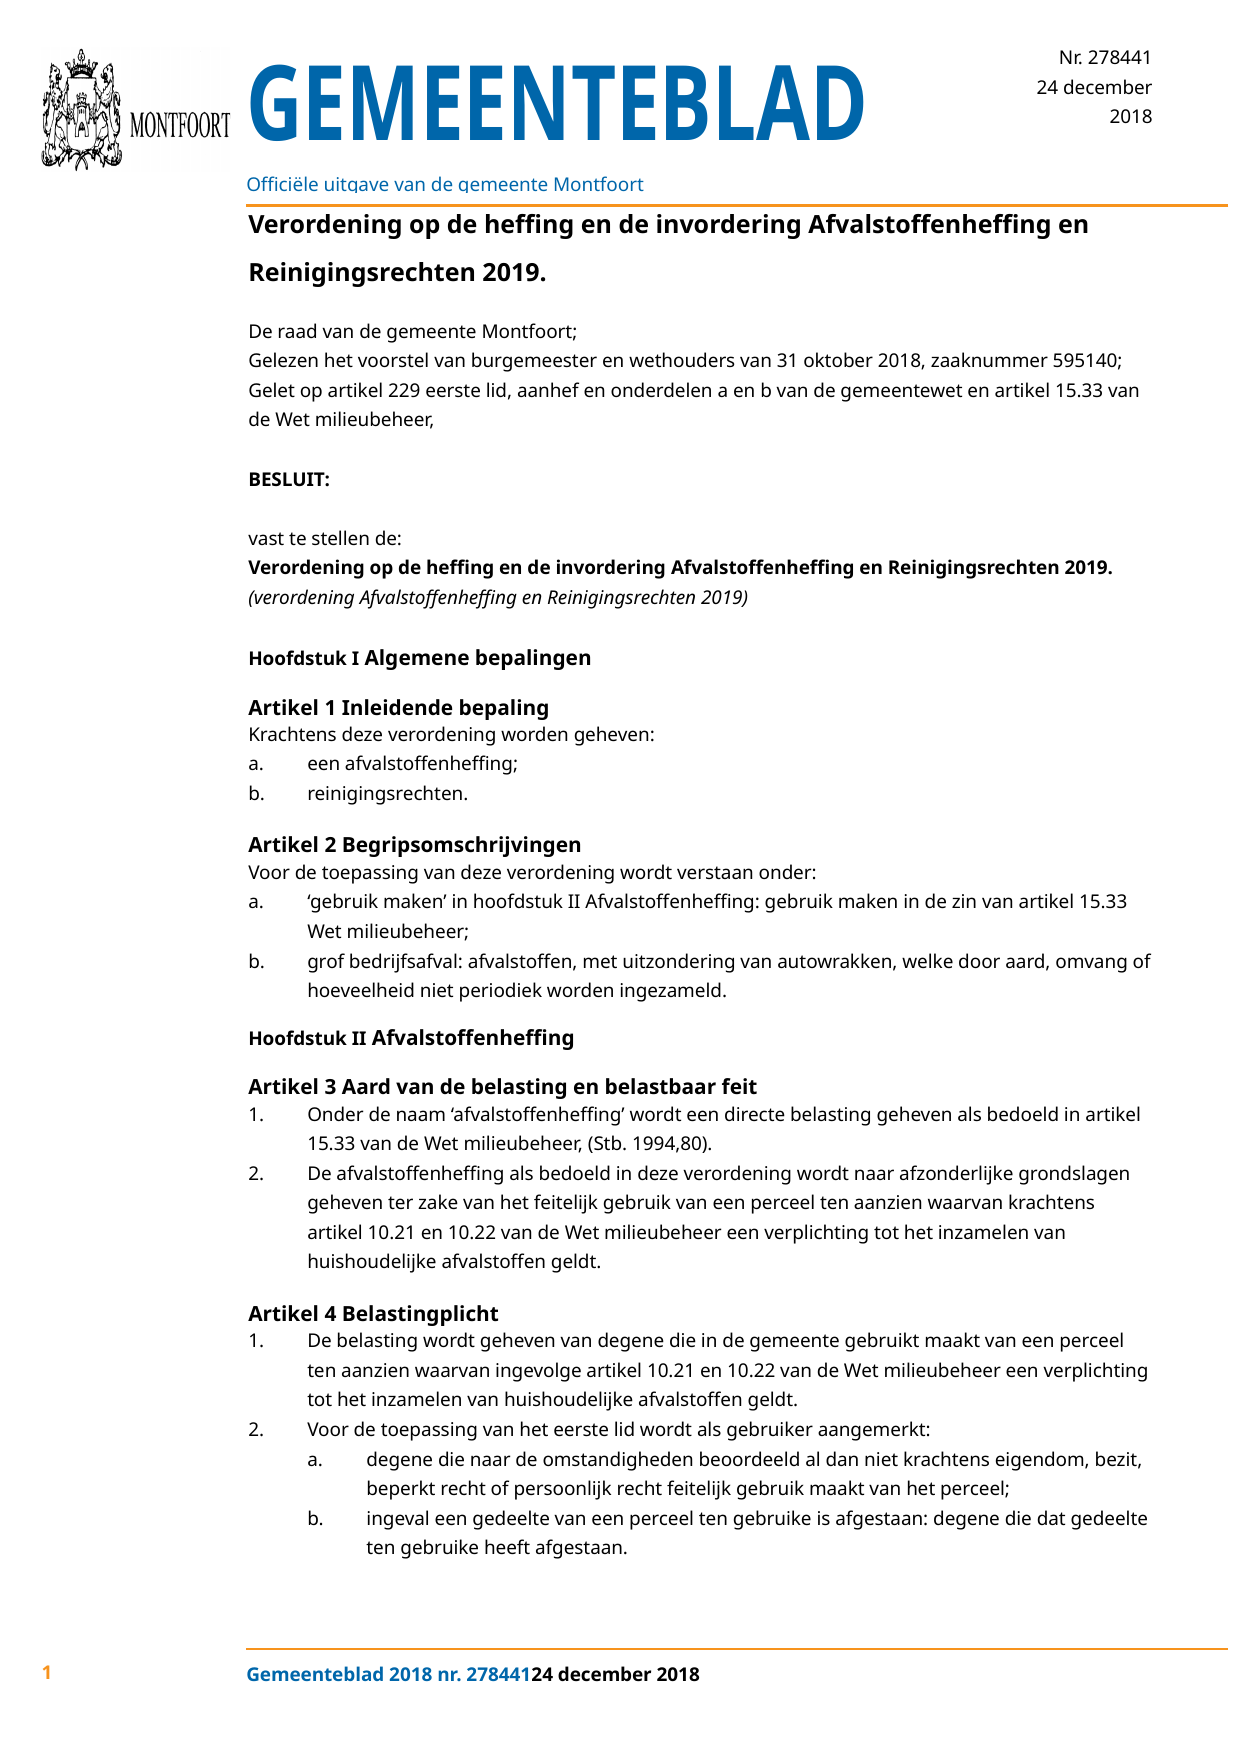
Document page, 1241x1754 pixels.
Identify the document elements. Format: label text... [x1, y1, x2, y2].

text Gelet op artikel 229 eerste lid, aanhef en onderdelen a en b van de gemeentewet en artikel 15.33 van de Wet milieubeheer, [248, 377, 1152, 432]
list ingeval een gedeelte van een perceel ten gebruike is afgestaan: degene die dat gedeelte ten gebruike heeft afgestaan. [307, 1505, 1152, 1560]
text Hoofdstuk II Afvalstoffenheffing [248, 1023, 1152, 1051]
list een afvalstoffenheffing; [248, 751, 1152, 776]
text Verordening op de heffing en de invordering Afvalstoffenheffing en Reinigingsrechten 2019. [248, 554, 1152, 580]
text Krachtens deze verordening worden geheven: [248, 721, 1152, 747]
text Hoofdstuk I Algemene bepalingen [248, 643, 1152, 672]
list Onder de naam ‘afvalstoffenheffing’ wordt een directe belasting geheven als bedoeld in artikel 15.33 van de Wet milieubeheer, (Stb. 1994,80). [248, 1101, 1152, 1156]
list reinigingsrechten. [248, 780, 1152, 806]
text Artikel 3 Aard van de belasting en belastbaar feit [248, 1072, 1152, 1101]
text Voor de toepassing van deze verordening wordt verstaan onder: [248, 859, 1152, 885]
text vast te stellen de: [248, 525, 1152, 551]
list ‘gebruik maken’ in hoofdstuk II Afvalstoffenheffing: gebruik maken in de zin van artikel 15.33 Wet milieubeheer; [248, 889, 1152, 944]
list De afvalstoffenheffing als bedoeld in deze verordening wordt naar afzonderlijke grondslagen geheven ter zake van het feitelijk gebruik van een perceel ten aanzien waarvan krachtens artikel 10.21 en 10.22 van de Wet milieubeheer een verplichting tot het inzamelen van huishoudelijke afvalstoffen geldt. [248, 1160, 1152, 1274]
text Artikel 2 Begripsomschrijvingen [248, 831, 1152, 859]
text Gelezen het voorstel van burgemeester en wethouders van 31 oktober 2018, zaaknummer 595140; [248, 347, 1152, 373]
text Artikel 1 Inleidende bepaling [248, 693, 1152, 721]
list grof bedrijfsafval: afvalstoffen, met uitzondering van autowrakken, welke door aard, omvang of hoeveelheid niet periodiek worden ingezameld. [248, 948, 1152, 1003]
list Voor de toepassing van het eerste lid wordt als gebruiker aangemerkt: [248, 1416, 1152, 1442]
text (verordening Afvalstoffenheffing en Reinigingsrechten 2019) [248, 584, 1152, 610]
list De belasting wordt geheven van degene die in de gemeente gebruikt maakt van een perceel ten aanzien waarvan ingevolge artikel 10.21 en 10.22 van de Wet milieubeheer een verplichting tot het inzamelen van huishoudelijke afvalstoffen geldt. [248, 1327, 1152, 1412]
text De raad van de gemeente Montfoort; [248, 318, 1152, 344]
picture [41, 47, 231, 172]
text Artikel 4 Belastingplicht [248, 1299, 1152, 1327]
list degene die naar de omstandigheden beoordeeld al dan niet krachtens eigendom, bezit, beperkt recht of persoonlijk recht feitelijk gebruik maakt van het perceel; [307, 1446, 1152, 1501]
text BESLUIT: [248, 466, 1152, 492]
text Verordening op de heffing en de invordering Afvalstoffenheffing en Reinigingsrechten 2019. [248, 207, 1152, 288]
